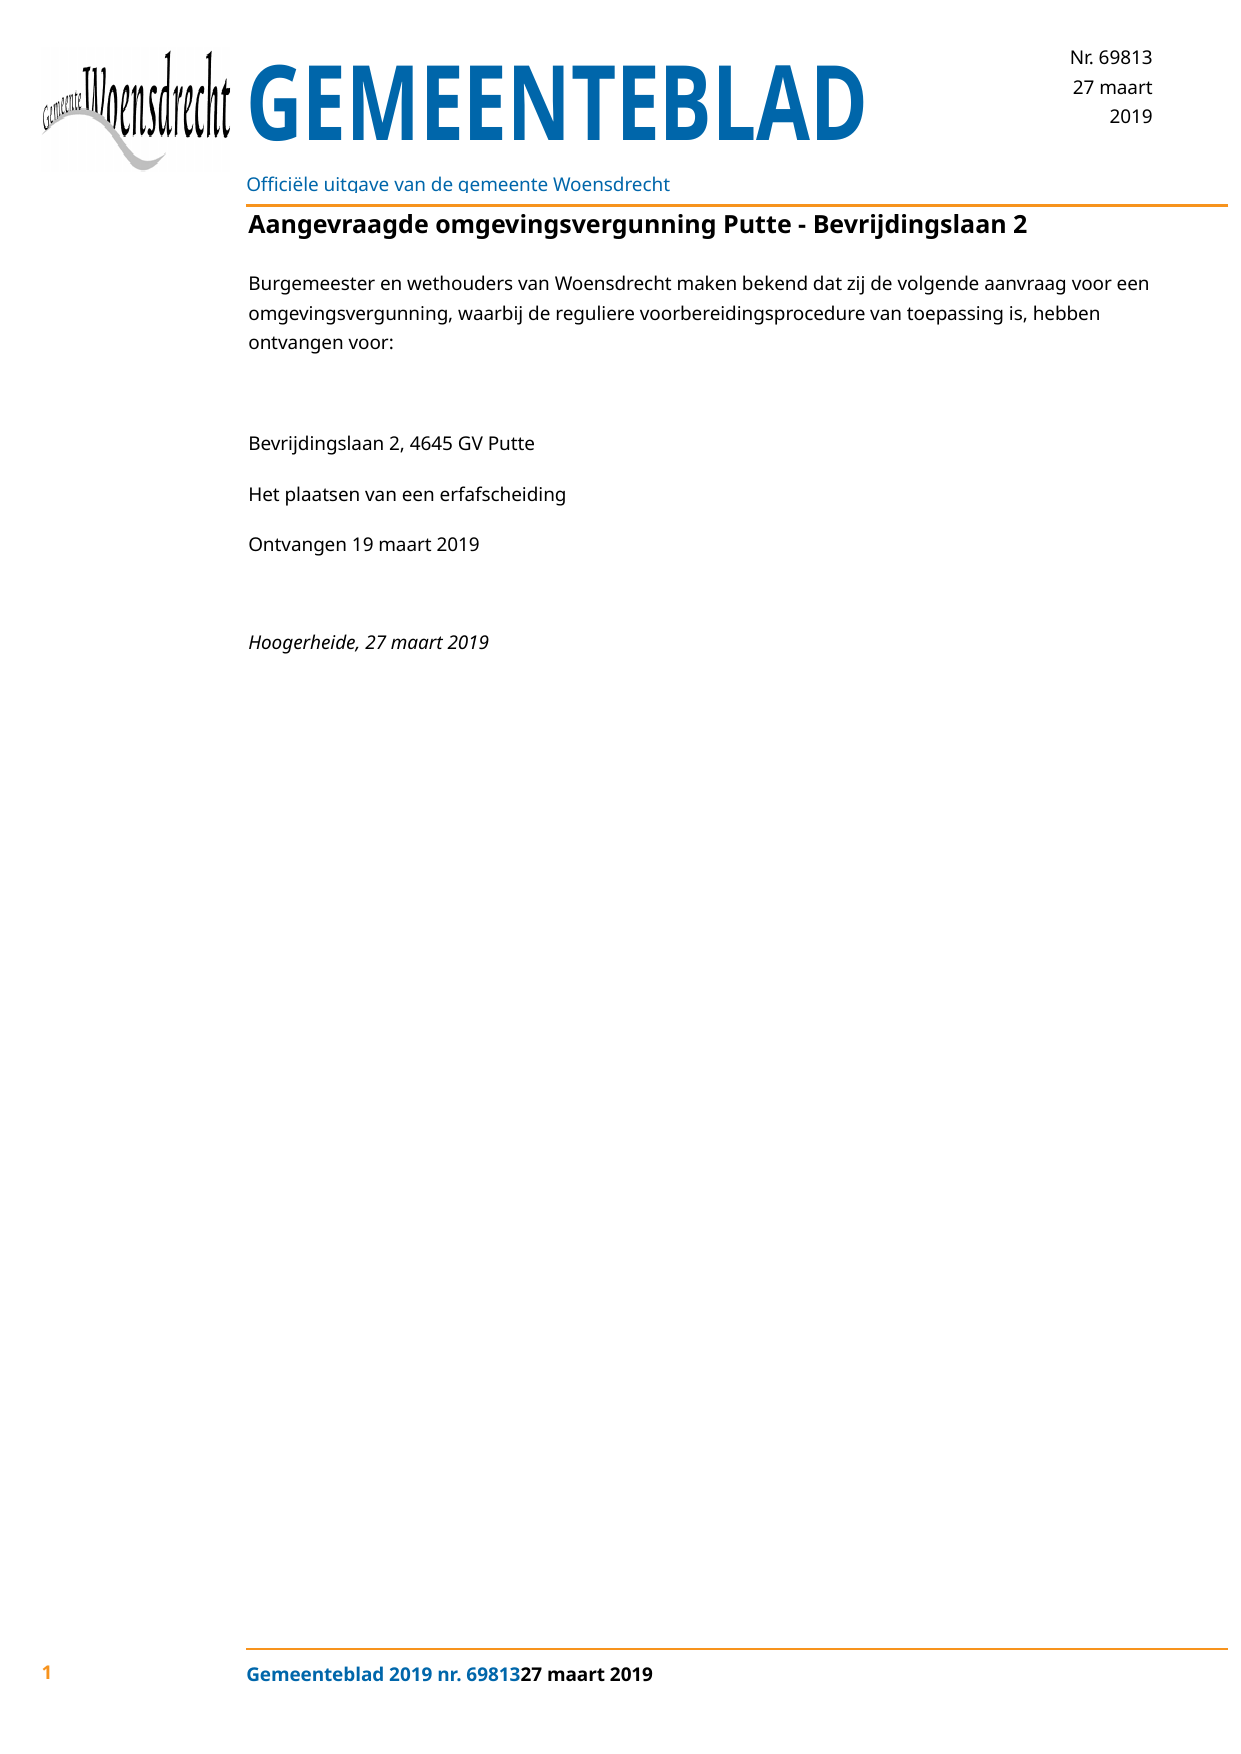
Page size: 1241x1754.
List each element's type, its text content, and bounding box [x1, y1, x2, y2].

text Hoogerheide, 27 maart 2019 [248, 629, 1152, 655]
text Het plaatsen van een erfafscheiding [248, 481, 1152, 506]
text Burgemeester en wethouders van Woensdrecht maken bekend dat zij de volgende aanvraag voor een omgevingsvergunning, waarbij de reguliere voorbereidingsprocedure van toepassing is, hebben ontvangen voor: [248, 270, 1152, 355]
text Bevrijdingslaan 2, 4645 GV Putte [248, 430, 1152, 456]
text Aangevraagde omgevingsvergunning Putte - Bevrijdingslaan 2 [248, 207, 1152, 241]
text Ontvangen 19 maart 2019 [248, 531, 1152, 557]
picture [41, 47, 231, 172]
